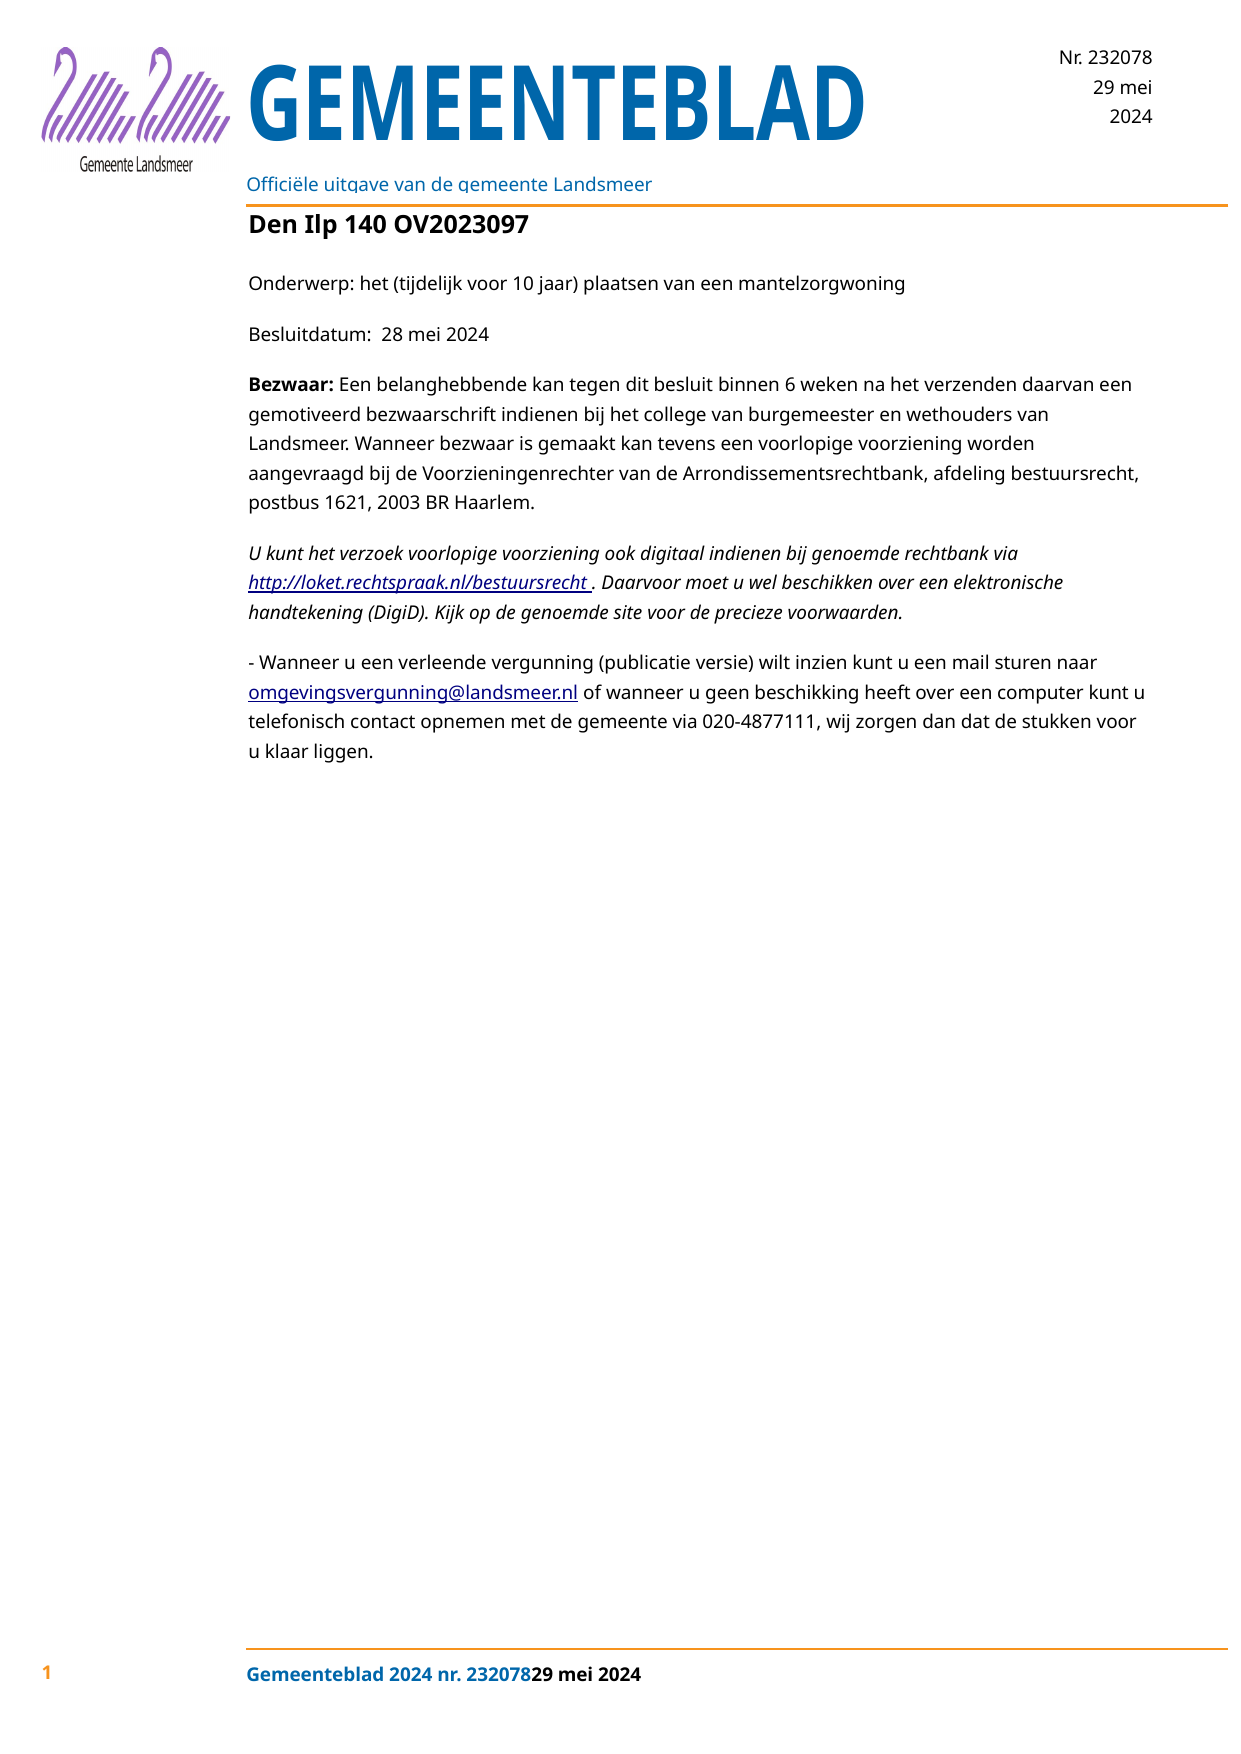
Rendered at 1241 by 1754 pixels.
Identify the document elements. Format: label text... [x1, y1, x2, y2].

text Onderwerp: het (tijdelijk voor 10 jaar) plaatsen van een mantelzorgwoning [248, 270, 1152, 296]
text U kunt het verzoek voorlopige voorziening ook digitaal indienen bij genoemde rechtbank via http://loket.rechtspraak.nl/bestuursrecht . Daarvoor moet u wel beschikken over een elektronische handtekening (DigiD). Kijk op de genoemde site voor de precieze voorwaarden. [248, 540, 1152, 625]
text Bezwaar: Een belanghebbende kan tegen dit besluit binnen 6 weken na het verzenden daarvan een gemotiveerd bezwaarschrift indienen bij het college van burgemeester en wethouders van Landsmeer. Wanneer bezwaar is gemaakt kan tevens een voorlopige voorziening worden aangevraagd bij de Voorzieningenrechter van de Arrondissementsrechtbank, afdeling bestuursrecht, postbus 1621, 2003 BR Haarlem. [248, 371, 1152, 515]
picture [41, 47, 231, 172]
text Besluitdatum: 28 mei 2024 [248, 321, 1152, 346]
text - Wanneer u een verleende vergunning (publicatie versie) wilt inzien kunt u een mail sturen naar omgevingsvergunning@landsmeer.nl of wanneer u geen beschikking heeft over een computer kunt u telefonisch contact opnemen met de gemeente via 020-4877111, wij zorgen dan dat de stukken voor u klaar liggen. [248, 649, 1152, 764]
text Den Ilp 140 OV2023097 [248, 207, 1152, 241]
